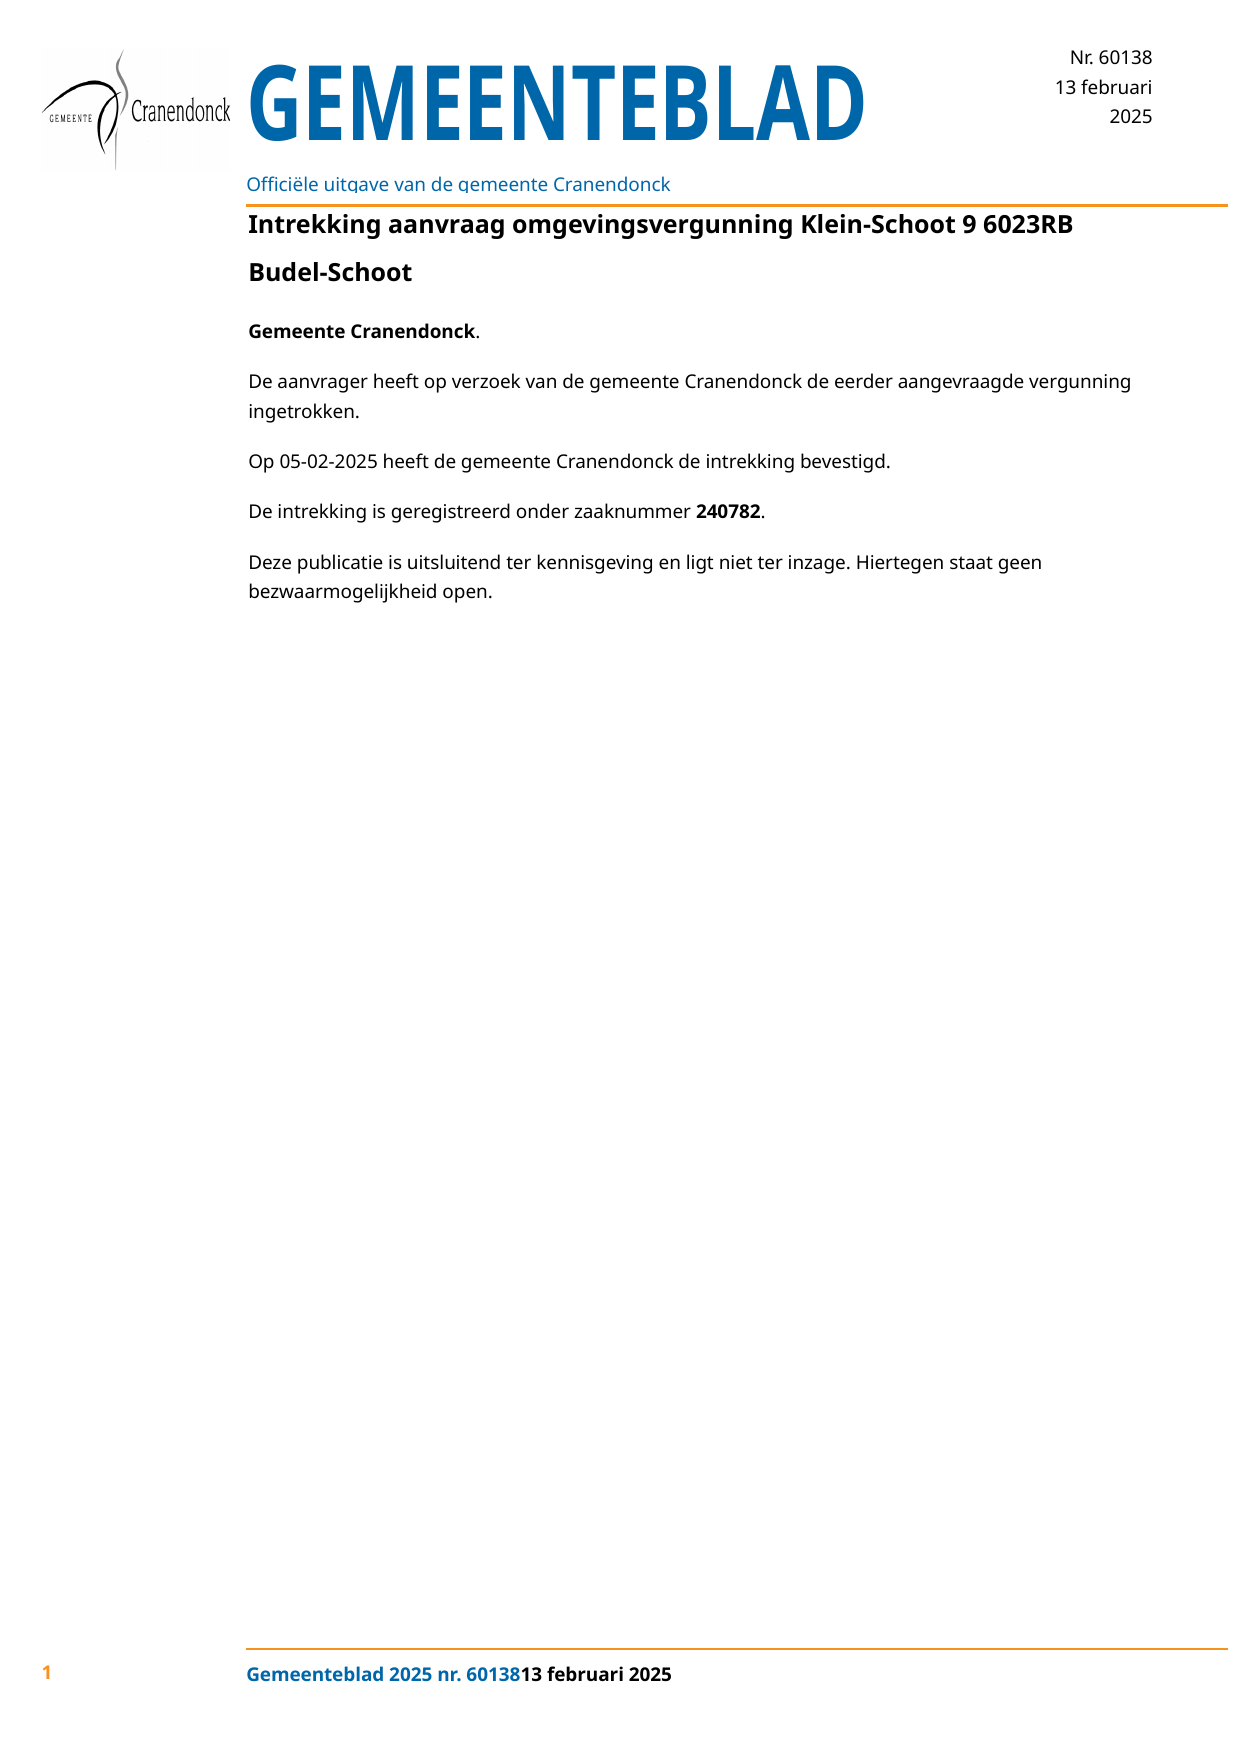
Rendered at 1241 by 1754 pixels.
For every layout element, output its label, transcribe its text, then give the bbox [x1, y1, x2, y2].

text De intrekking is geregistreerd onder zaaknummer 240782. [248, 499, 1152, 524]
text Op 05-02-2025 heeft de gemeente Cranendonck de intrekking bevestigd. [248, 448, 1152, 474]
picture [41, 47, 231, 172]
text Intrekking aanvraag omgevingsvergunning Klein-Schoot 9 6023RB Budel-Schoot [248, 207, 1152, 288]
text Deze publicatie is uitsluitend ter kennisgeving en ligt niet ter inzage. Hiertegen staat geen bezwaarmogelijkheid open. [248, 549, 1152, 604]
text De aanvrager heeft op verzoek van de gemeente Cranendonck de eerder aangevraagde vergunning ingetrokken. [248, 368, 1152, 424]
text Gemeente Cranendonck. [248, 318, 1152, 344]
